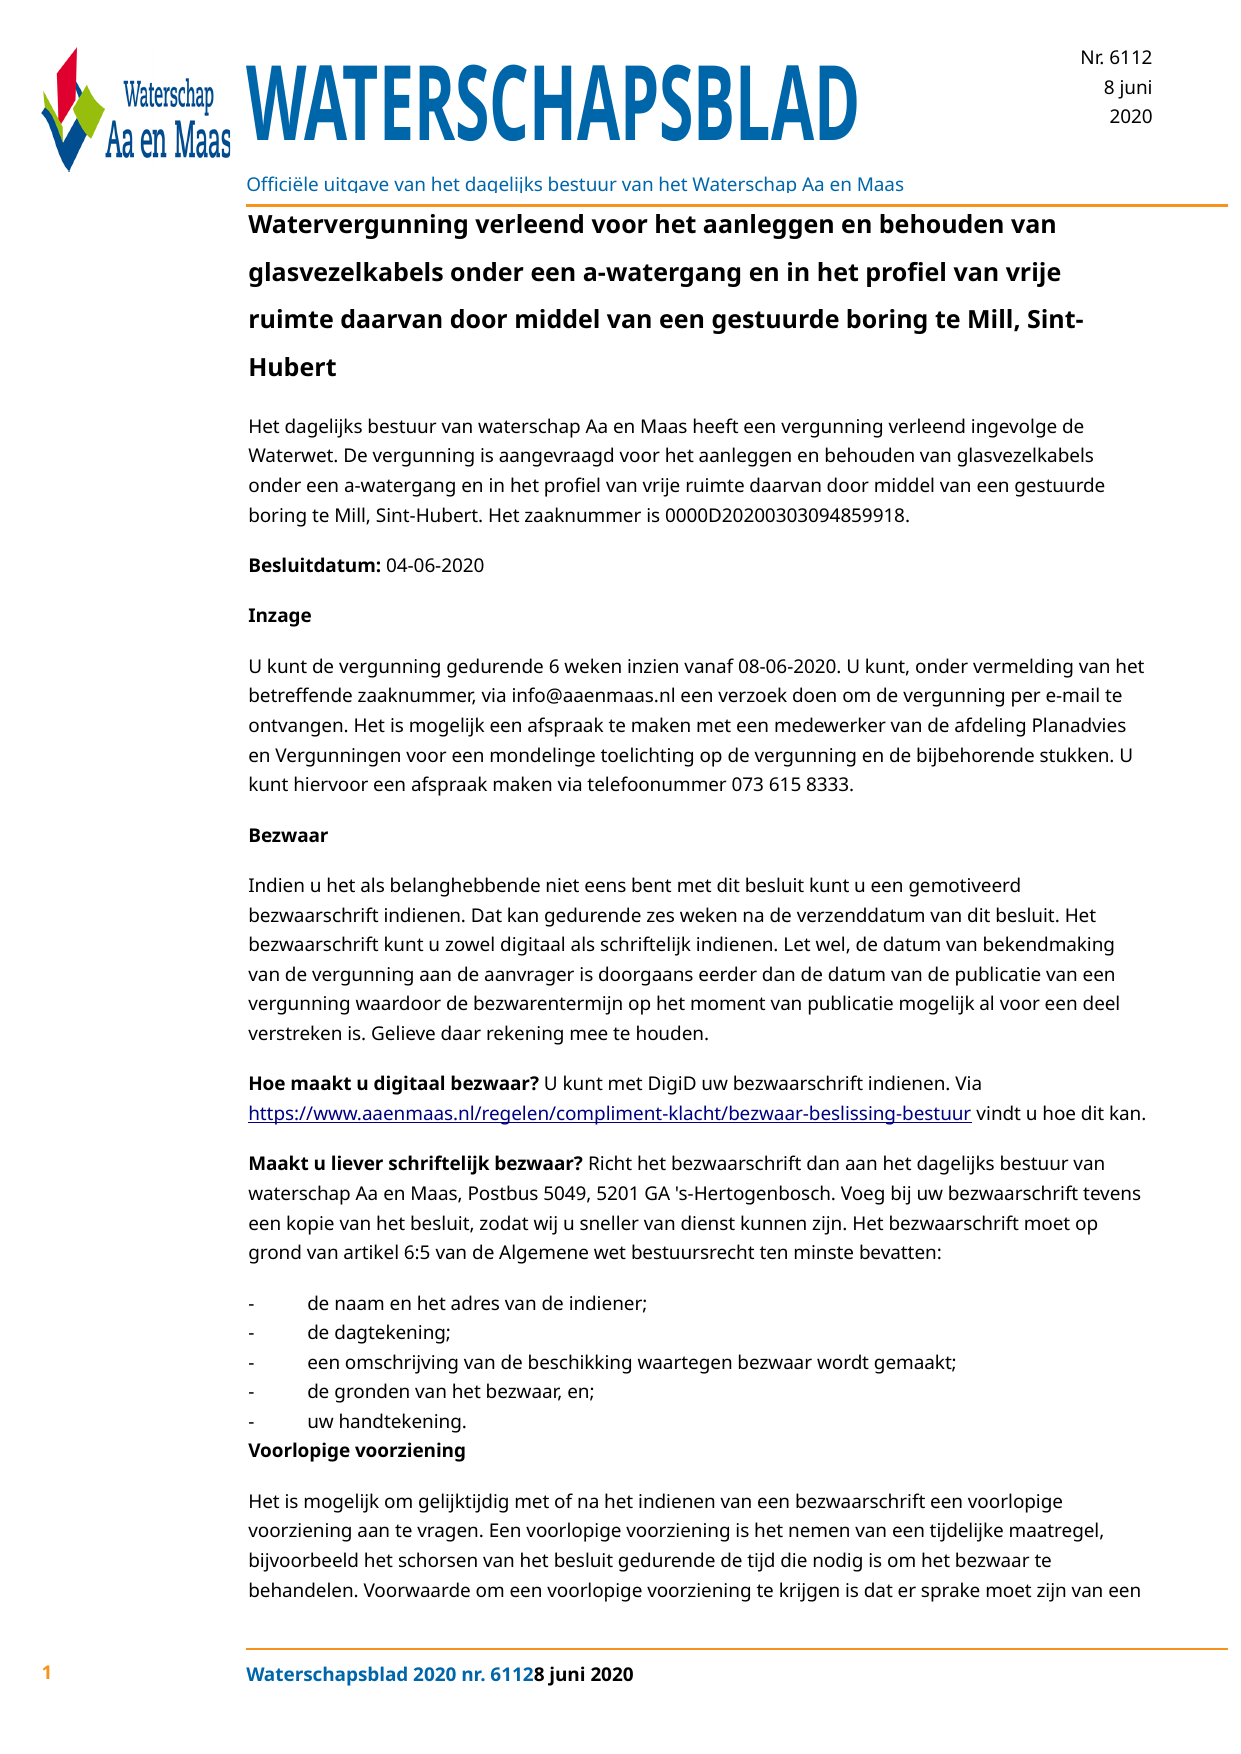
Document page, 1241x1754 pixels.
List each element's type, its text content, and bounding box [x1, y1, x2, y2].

text Inzage [248, 603, 1152, 628]
text Besluitdatum: 04-06-2020 [248, 552, 1152, 578]
list de gronden van het bezwaar, en; [248, 1378, 1152, 1404]
text Hoe maakt u digitaal bezwaar? U kunt met DigiD uw bezwaarschrift indienen. Via https://www.aaenmaas.nl/regelen/compliment-klacht/bezwaar-beslissing-bestuur vindt u hoe dit kan. [248, 1071, 1152, 1126]
picture [41, 47, 231, 172]
text Het is mogelijk om gelijktijdig met of na het indienen van een bezwaarschrift een voorlopige voorziening aan te vragen. Een voorlopige voorziening is het nemen van een tijdelijke maatregel, bijvoorbeeld het schorsen van het besluit gedurende de tijd die nodig is om het bezwaar te behandelen. Voorwaarde om een voorlopige voorziening te krijgen is dat er sprake moet zijn van een [248, 1488, 1152, 1603]
text U kunt de vergunning gedurende 6 weken inzien vanaf 08-06-2020. U kunt, onder vermelding van het betreffende zaaknummer, via info@aaenmaas.nl een verzoek doen om de vergunning per e-mail te ontvangen. Het is mogelijk een afspraak te maken met een medewerker van de afdeling Planadvies en Vergunningen voor een mondelinge toelichting op de vergunning en de bijbehorende stukken. U kunt hiervoor een afspraak maken via telefoonummer 073 615 8333. [248, 653, 1152, 797]
text Watervergunning verleend voor het aanleggen en behouden van glasvezelkabels onder een a-watergang en in het profiel van vrije ruimte daarvan door middel van een gestuurde boring te Mill, Sint-Hubert [248, 207, 1152, 384]
list een omschrijving van de beschikking waartegen bezwaar wordt gemaakt; [248, 1349, 1152, 1375]
list de naam en het adres van de indiener; [248, 1290, 1152, 1316]
text Indien u het als belanghebbende niet eens bent met dit besluit kunt u een gemotiveerd bezwaarschrift indienen. Dat kan gedurende zes weken na de verzenddatum van dit besluit. Het bezwaarschrift kunt u zowel digitaal als schriftelijk indienen. Let wel, de datum van bekendmaking van de vergunning aan de aanvrager is doorgaans eerder dan de datum van de publicatie van een vergunning waardoor de bezwarentermijn op het moment van publicatie mogelijk al voor een deel verstreken is. Gelieve daar rekening mee te houden. [248, 872, 1152, 1046]
text Voorlopige voorziening [248, 1438, 1152, 1463]
list uw handtekening. [248, 1408, 1152, 1434]
text Bezwaar [248, 822, 1152, 848]
text Maakt u liever schriftelijk bezwaar? Richt het bezwaarschrift dan aan het dagelijks bestuur van waterschap Aa en Maas, Postbus 5049, 5201 GA 's-Hertogenbosch. Voeg bij uw bezwaarschrift tevens een kopie van het besluit, zodat wij u sneller van dienst kunnen zijn. Het bezwaarschrift moet op grond van artikel 6:5 van de Algemene wet bestuursrecht ten minste bevatten: [248, 1151, 1152, 1265]
text Het dagelijks bestuur van waterschap Aa en Maas heeft een vergunning verleend ingevolge de Waterwet. De vergunning is aangevraagd voor het aanleggen en behouden van glasvezelkabels onder een a-watergang en in het profiel van vrije ruimte daarvan door middel van een gestuurde boring te Mill, Sint-Hubert. Het zaaknummer is 0000D20200303094859918. [248, 413, 1152, 528]
list de dagtekening; [248, 1319, 1152, 1345]
